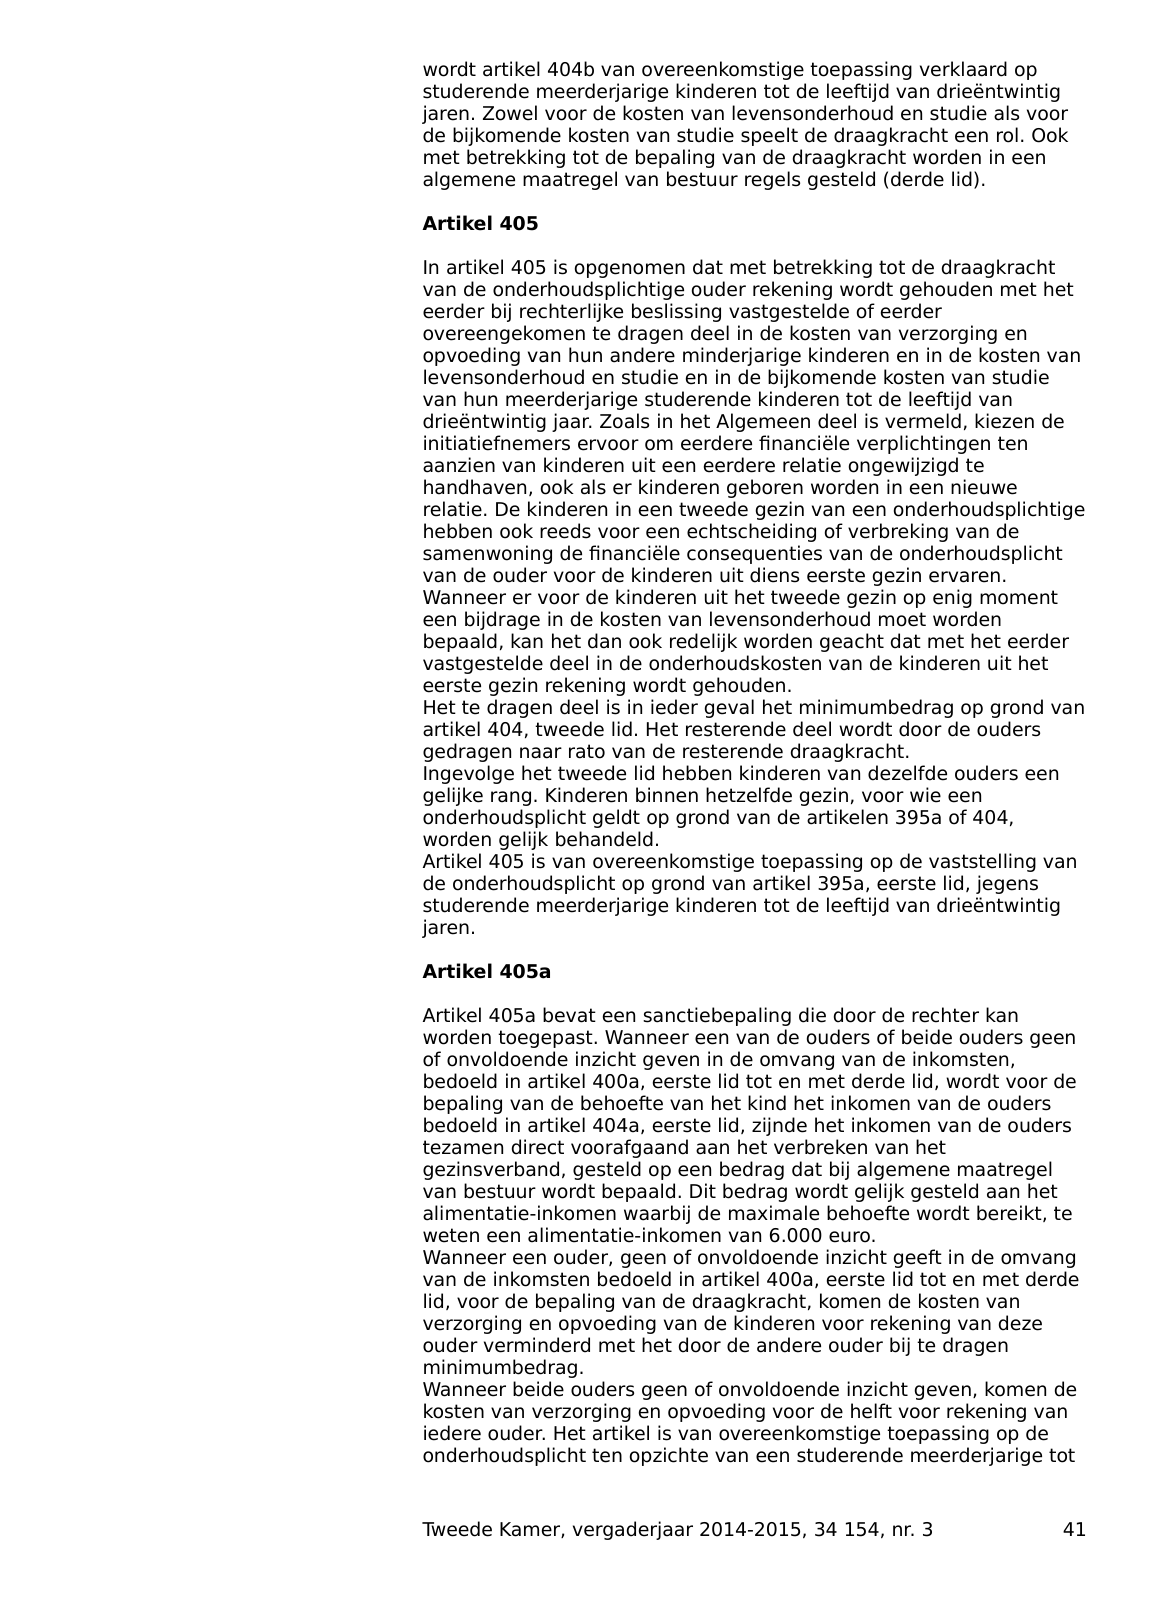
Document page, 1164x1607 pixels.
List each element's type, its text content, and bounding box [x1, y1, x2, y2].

text Wanneer beide ouders geen of onvoldoende inzicht geven, komen de kosten van verzorging en opvoeding voor de helft voor rekening van iedere ouder. Het artikel is van overeenkomstige toepassing op de onderhoudsplicht ten opzichte van een studerende meerderjarige tot [422, 1379, 1087, 1467]
subtitle Artikel 405a [422, 961, 1087, 983]
text Artikel 405 is van overeenkomstige toepassing op de vaststelling van de onderhoudsplicht op grond van artikel 395a, eerste lid, jegens studerende meerderjarige kinderen tot de leeftijd van drieëntwintig jaren. [422, 851, 1087, 939]
subtitle Artikel 405 [422, 213, 1087, 235]
text Wanneer een ouder, geen of onvoldoende inzicht geeft in de omvang van de inkomsten bedoeld in artikel 400a, eerste lid tot en met derde lid, voor de bepaling van de draagkracht, komen de kosten van verzorging en opvoeding van de kinderen voor rekening van deze ouder verminderd met het door de andere ouder bij te dragen minimumbedrag. [422, 1247, 1087, 1379]
text In artikel 405 is opgenomen dat met betrekking tot de draagkracht van de onderhoudsplichtige ouder rekening wordt gehouden met het eerder bij rechterlijke beslissing vastgestelde of eerder overeengekomen te dragen deel in de kosten van verzorging en opvoeding van hun andere minderjarige kinderen en in de kosten van levensonderhoud en studie en in de bijkomende kosten van studie van hun meerderjarige studerende kinderen tot de leeftijd van drieëntwintig jaar. Zoals in het Algemeen deel is vermeld, kiezen de initiatiefnemers ervoor om eerdere financiële verplichtingen ten aanzien van kinderen uit een eerdere relatie ongewijzigd te handhaven, ook als er kinderen geboren worden in een nieuwe relatie. De kinderen in een tweede gezin van een onderhoudsplichtige hebben ook reeds voor een echtscheiding of verbreking van de samenwoning de financiële consequenties van de onderhoudsplicht van de ouder voor de kinderen uit diens eerste gezin ervaren. Wanneer er voor de kinderen uit het tweede gezin op enig moment een bijdrage in de kosten van levensonderhoud moet worden bepaald, kan het dan ook redelijk worden geacht dat met het eerder vastgestelde deel in de onderhoudskosten van de kinderen uit het eerste gezin rekening wordt gehouden. [422, 257, 1087, 697]
text Ingevolge het tweede lid hebben kinderen van dezelfde ouders een gelijke rang. Kinderen binnen hetzelfde gezin, voor wie een onderhoudsplicht geldt op grond van de artikelen 395a of 404, worden gelijk behandeld. [422, 763, 1087, 851]
text Het te dragen deel is in ieder geval het minimumbedrag op grond van artikel 404, tweede lid. Het resterende deel wordt door de ouders gedragen naar rato van de resterende draagkracht. [422, 697, 1087, 763]
text Artikel 405a bevat een sanctiebepaling die door de rechter kan worden toegepast. Wanneer een van de ouders of beide ouders geen of onvoldoende inzicht geven in de omvang van de inkomsten, bedoeld in artikel 400a, eerste lid tot en met derde lid, wordt voor de bepaling van de behoefte van het kind het inkomen van de ouders bedoeld in artikel 404a, eerste lid, zijnde het inkomen van de ouders tezamen direct voorafgaand aan het verbreken van het gezinsverband, gesteld op een bedrag dat bij algemene maatregel van bestuur wordt bepaald. Dit bedrag wordt gelijk gesteld aan het alimentatie-inkomen waarbij de maximale behoefte wordt bereikt, te weten een alimentatie-inkomen van 6.000 euro. [422, 1005, 1087, 1247]
text wordt artikel 404b van overeenkomstige toepassing verklaard op studerende meerderjarige kinderen tot de leeftijd van drieëntwintig jaren. Zowel voor de kosten van levensonderhoud en studie als voor de bijkomende kosten van studie speelt de draagkracht een rol. Ook met betrekking tot de bepaling van de draagkracht worden in een algemene maatregel van bestuur regels gesteld (derde lid). [422, 59, 1087, 191]
